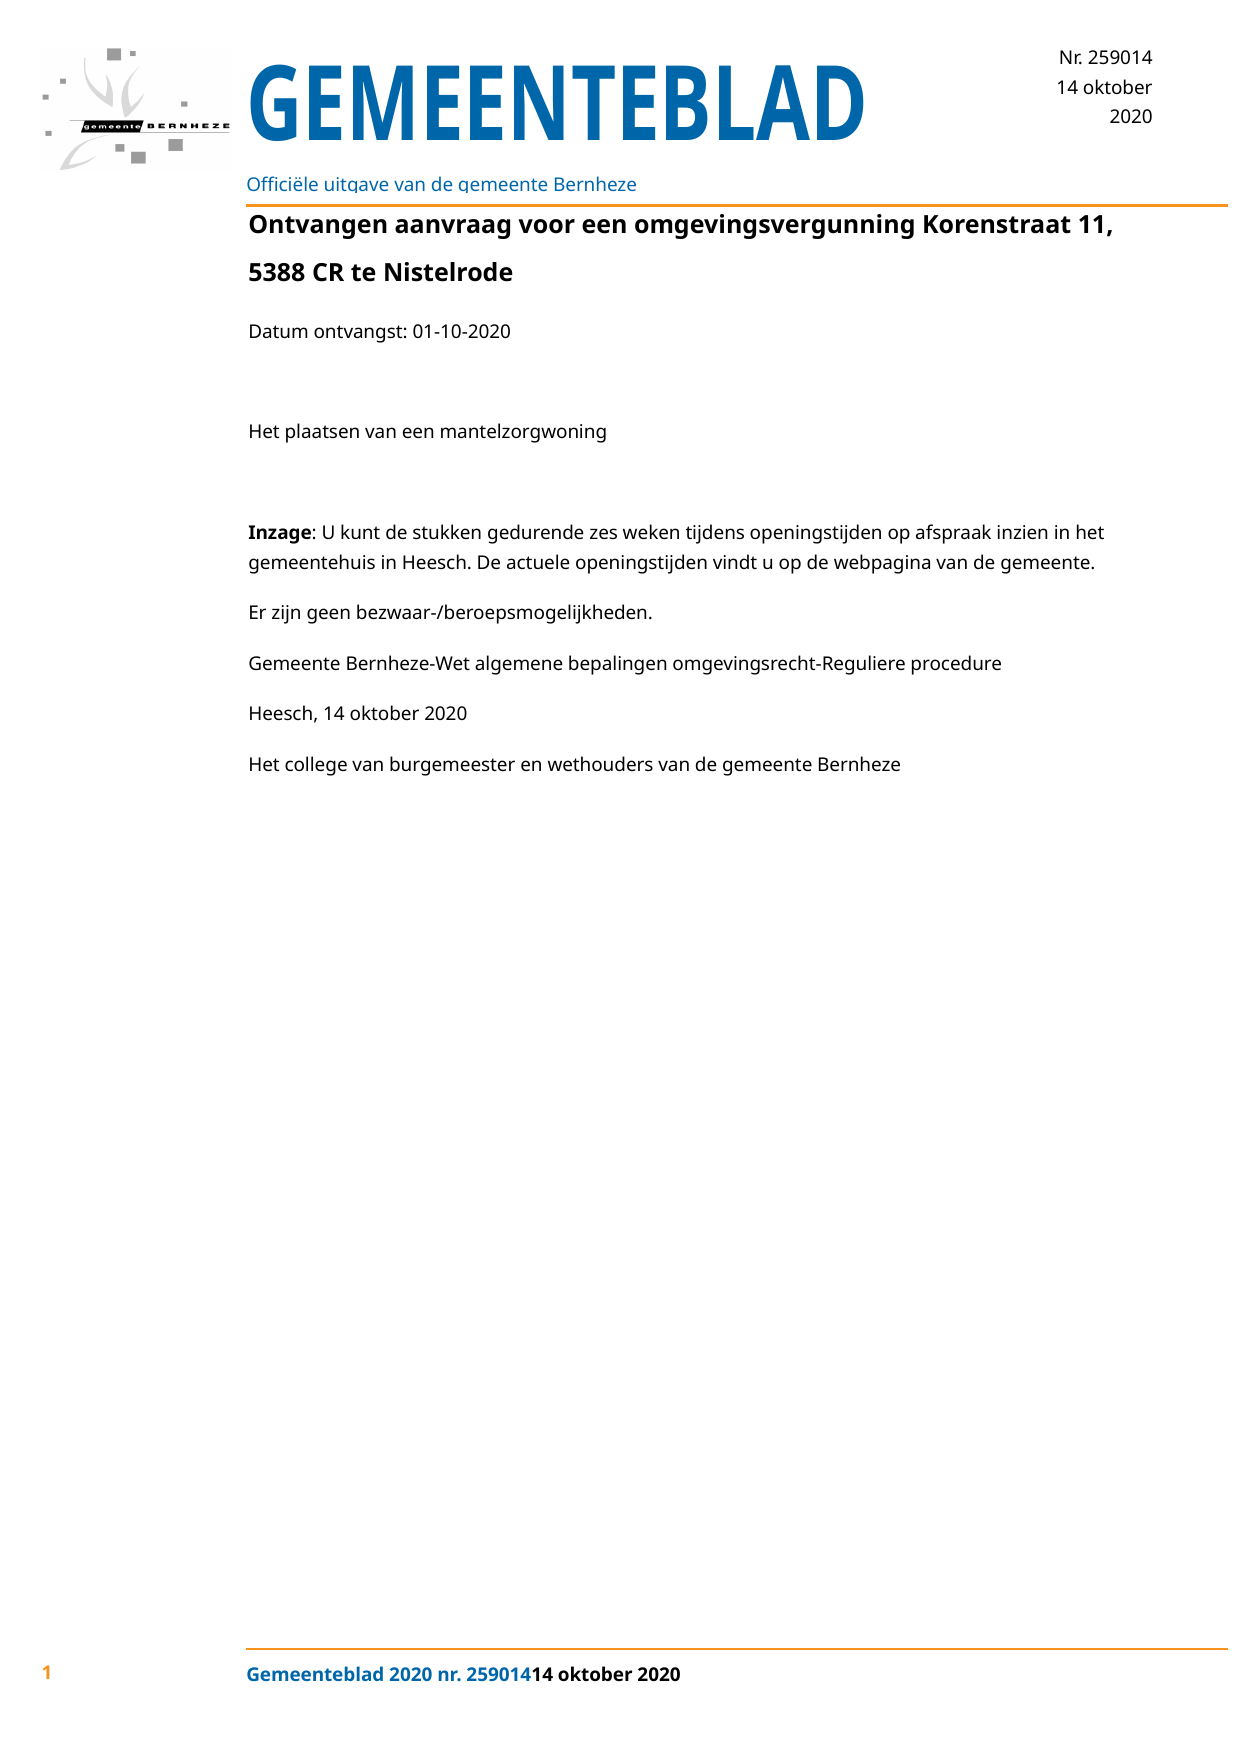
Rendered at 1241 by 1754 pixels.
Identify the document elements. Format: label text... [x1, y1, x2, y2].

text Gemeente Bernheze-Wet algemene bepalingen omgevingsrecht-Reguliere procedure [248, 650, 1152, 676]
text Heesch, 14 oktober 2020 [248, 700, 1152, 726]
text Datum ontvangst: 01-10-2020 [248, 318, 1152, 344]
text Er zijn geen bezwaar-/beroepsmogelijkheden. [248, 599, 1152, 625]
text Ontvangen aanvraag voor een omgevingsvergunning Korenstraat 11, 5388 CR te Nistelrode [248, 207, 1152, 288]
text Het college van burgemeester en wethouders van de gemeente Bernheze [248, 751, 1152, 777]
picture [41, 47, 231, 172]
text Inzage: U kunt de stukken gedurende zes weken tijdens openingstijden op afspraak inzien in het gemeentehuis in Heesch. De actuele openingstijden vindt u op de webpagina van de gemeente. [248, 519, 1152, 575]
text Het plaatsen van een mantelzorgwoning [248, 419, 1152, 444]
